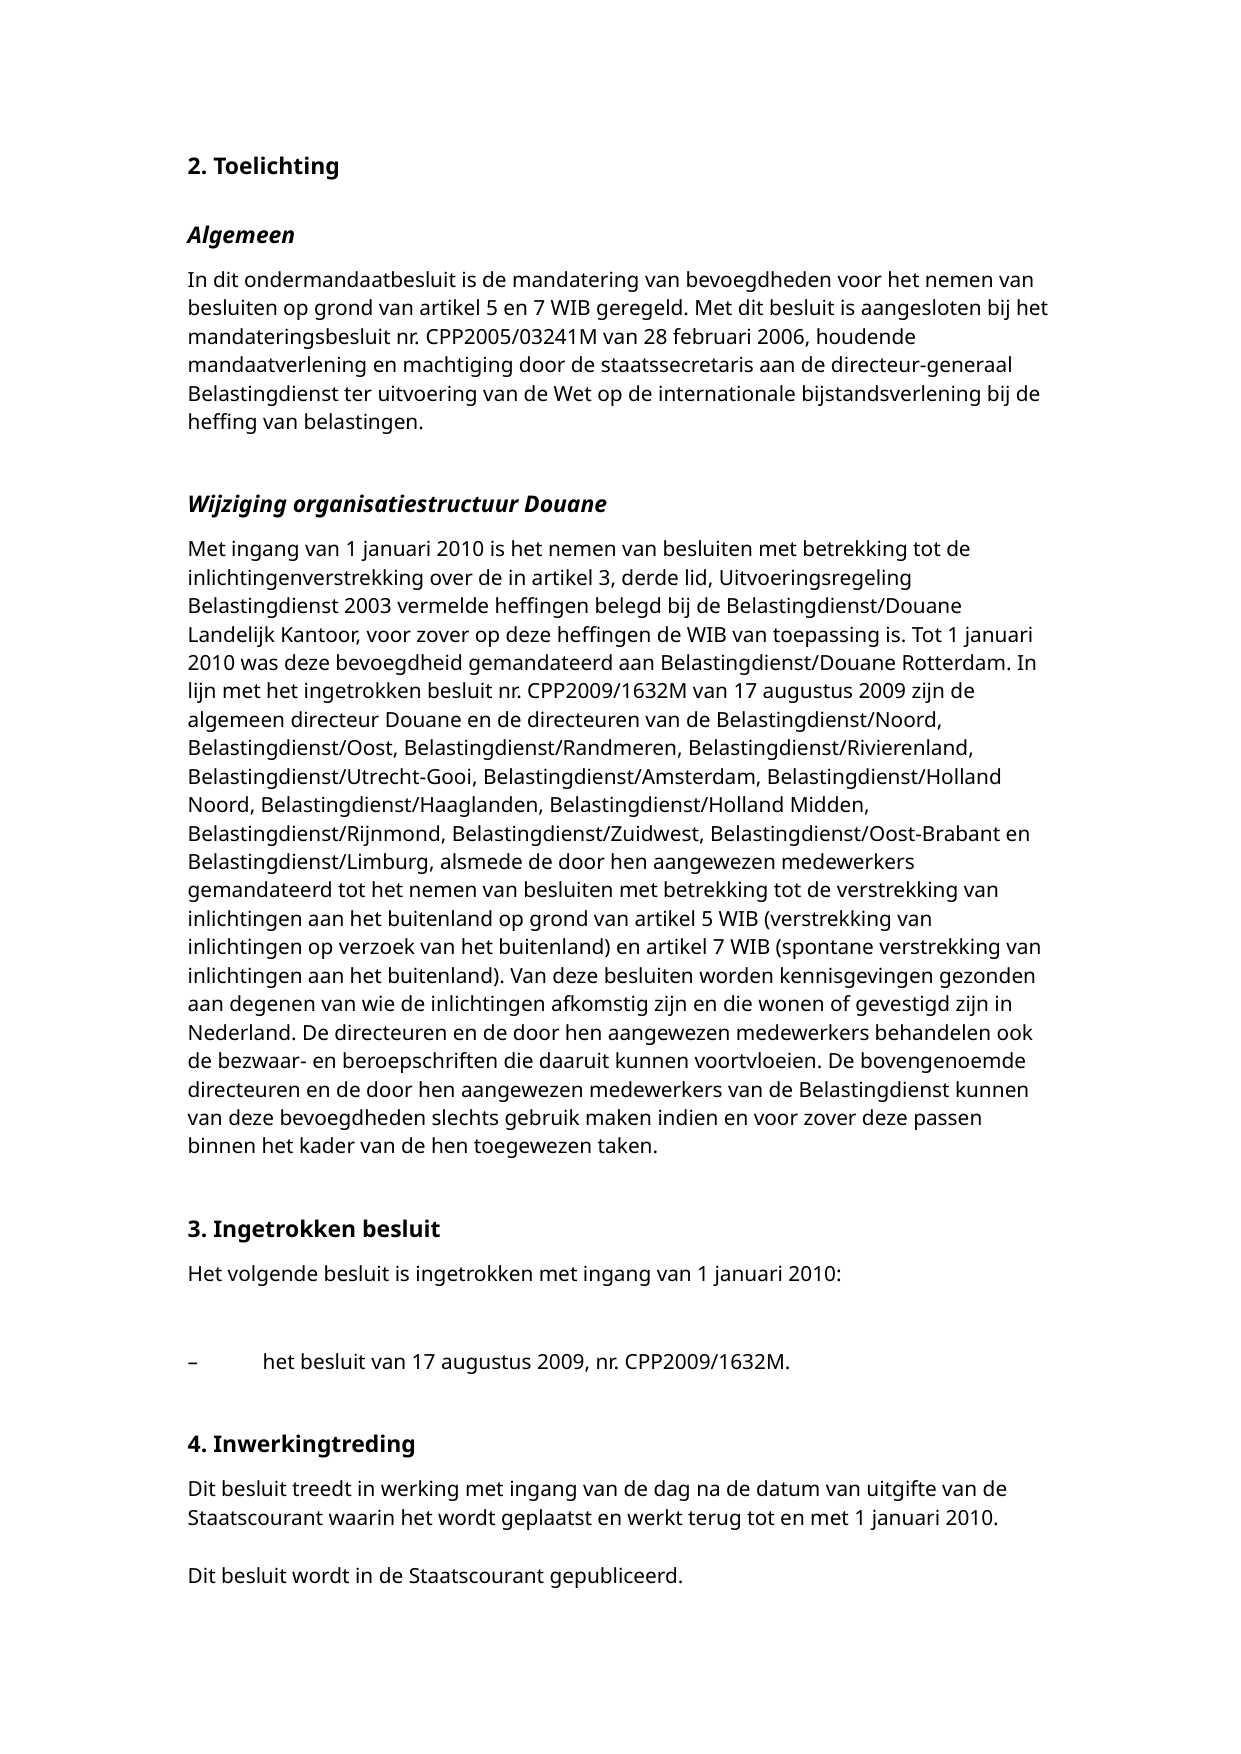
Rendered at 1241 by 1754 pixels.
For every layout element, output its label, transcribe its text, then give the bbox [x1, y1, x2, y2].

text In dit ondermandaatbesluit is de mandatering van bevoegdheden voor het nemen van besluiten op grond van artikel 5 en 7 WIB geregeld. Met dit besluit is aangesloten bij het mandateringsbesluit nr. CPP2005/03241M van 28 februari 2006, houdende mandaatverlening en machtiging door de staatssecretaris aan de directeur-generaal Belastingdienst ter uitvoering van de Wet op de internationale bijstandsverlening bij de heffing van belastingen. [187, 265, 1053, 436]
subtitle Wijziging organisatiestructuur Douane [187, 488, 1053, 519]
text Dit besluit treedt in werking met ingang van de dag na de datum van uitgifte van de Staatscourant waarin het wordt geplaatst en werkt terug tot en met 1 januari 2010. [187, 1474, 1053, 1531]
text Het volgende besluit is ingetrokken met ingang van 1 januari 2010: [187, 1259, 1053, 1287]
text Dit besluit wordt in de Staatscourant gepubliceerd. [187, 1561, 1053, 1590]
list het besluit van 17 augustus 2009, nr. CPP2009/1632M. [187, 1347, 1053, 1376]
subtitle 4. Inwerkingtreding [187, 1428, 1053, 1459]
subtitle 3. Ingetrokken besluit [187, 1212, 1053, 1244]
subtitle Algemeen [187, 219, 1053, 250]
text Met ingang van 1 januari 2010 is het nemen van besluiten met betrekking tot de inlichtingenverstrekking over de in artikel 3, derde lid, Uitvoeringsregeling Belastingdienst 2003 vermelde heffingen belegd bij de Belastingdienst/Douane Landelijk Kantoor, voor zover op deze heffingen de WIB van toepassing is. Tot 1 januari 2010 was deze bevoegdheid gemandateerd aan Belastingdienst/Douane Rotterdam. In lijn met het ingetrokken besluit nr. CPP2009/1632M van 17 augustus 2009 zijn de algemeen directeur Douane en de directeuren van de Belastingdienst/Noord, Belastingdienst/Oost, Belastingdienst/Randmeren, Belastingdienst/Rivierenland, Belastingdienst/Utrecht-Gooi, Belastingdienst/Amsterdam, Belastingdienst/Holland Noord, Belastingdienst/Haaglanden, Belastingdienst/Holland Midden, Belastingdienst/Rijnmond, Belastingdienst/Zuidwest, Belastingdienst/Oost-Brabant en Belastingdienst/Limburg, alsmede de door hen aangewezen medewerkers gemandateerd tot het nemen van besluiten met betrekking tot de verstrekking van inlichtingen aan het buitenland op grond van artikel 5 WIB (verstrekking van inlichtingen op verzoek van het buitenland) en artikel 7 WIB (spontane verstrekking van inlichtingen aan het buitenland). Van deze besluiten worden kennisgevingen gezonden aan degenen van wie de inlichtingen afkomstig zijn en die wonen of gevestigd zijn in Nederland. De directeuren en de door hen aangewezen medewerkers behandelen ook de bezwaar- en beroepschriften die daaruit kunnen voortvloeien. De bovengenoemde directeuren en de door hen aangewezen medewerkers van de Belastingdienst kunnen van deze bevoegdheden slechts gebruik maken indien en voor zover deze passen binnen het kader van de hen toegewezen taken. [187, 534, 1053, 1160]
subtitle 2. Toelichting [187, 150, 1053, 181]
